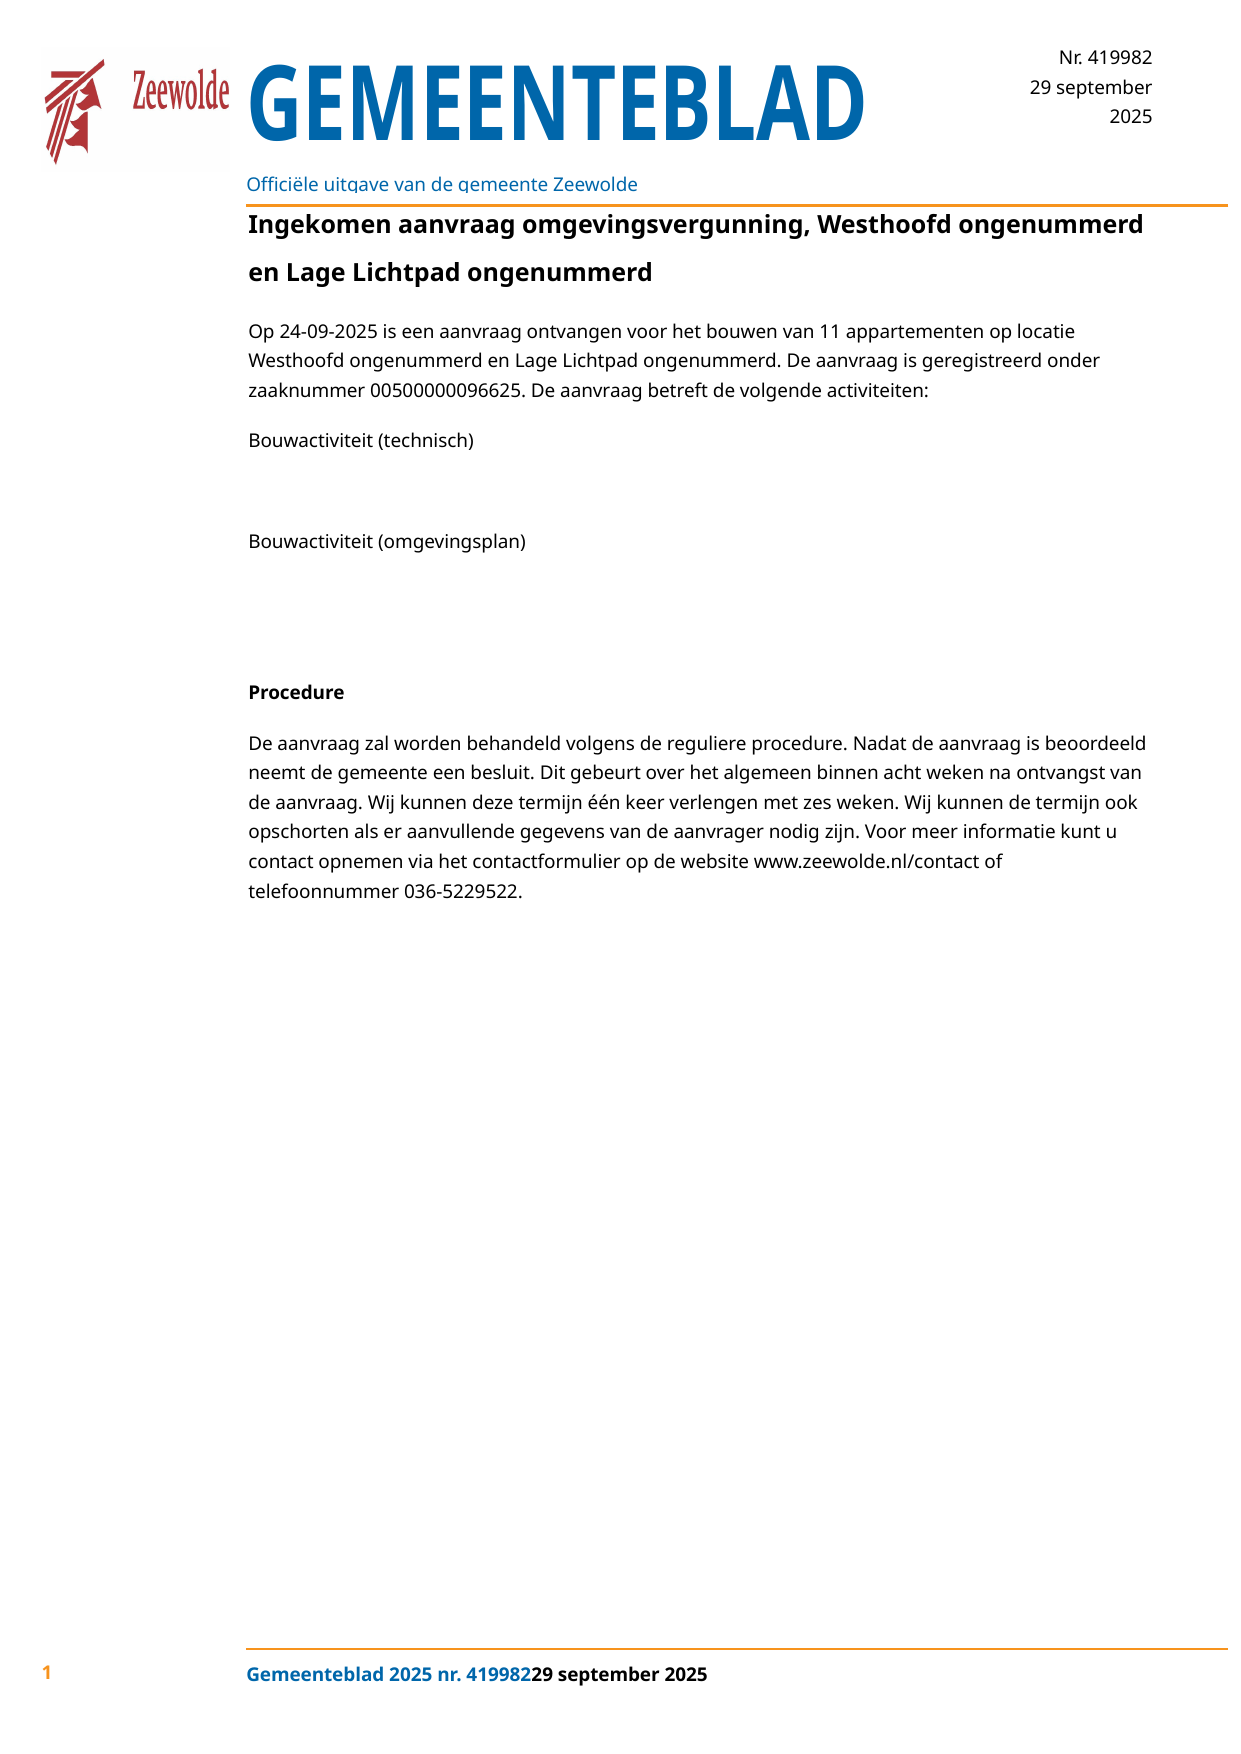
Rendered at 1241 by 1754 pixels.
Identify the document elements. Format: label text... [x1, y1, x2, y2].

text Op 24-09-2025 is een aanvraag ontvangen voor het bouwen van 11 appartementen op locatie Westhoofd ongenummerd en Lage Lichtpad ongenummerd. De aanvraag is geregistreerd onder zaaknummer 00500000096625. De aanvraag betreft de volgende activiteiten: [248, 318, 1152, 403]
text Bouwactiviteit (technisch) [248, 427, 1152, 453]
text De aanvraag zal worden behandeld volgens de reguliere procedure. Nadat de aanvraag is beoordeeld neemt de gemeente een besluit. Dit gebeurt over het algemeen binnen acht weken na ontvangst van de aanvraag. Wij kunnen deze termijn één keer verlengen met zes weken. Wij kunnen de termijn ook opschorten als er aanvullende gegevens van de aanvrager nodig zijn. Voor meer informatie kunt u contact opnemen via het contactformulier op de website www.zeewolde.nl/contact of telefoonnummer 036-5229522. [248, 730, 1152, 904]
text Ingekomen aanvraag omgevingsvergunning, Westhoofd ongenummerd en Lage Lichtpad ongenummerd [248, 207, 1152, 288]
text Bouwactiviteit (omgevingsplan) [248, 528, 1152, 554]
picture [41, 47, 231, 172]
text Procedure [248, 679, 1152, 705]
